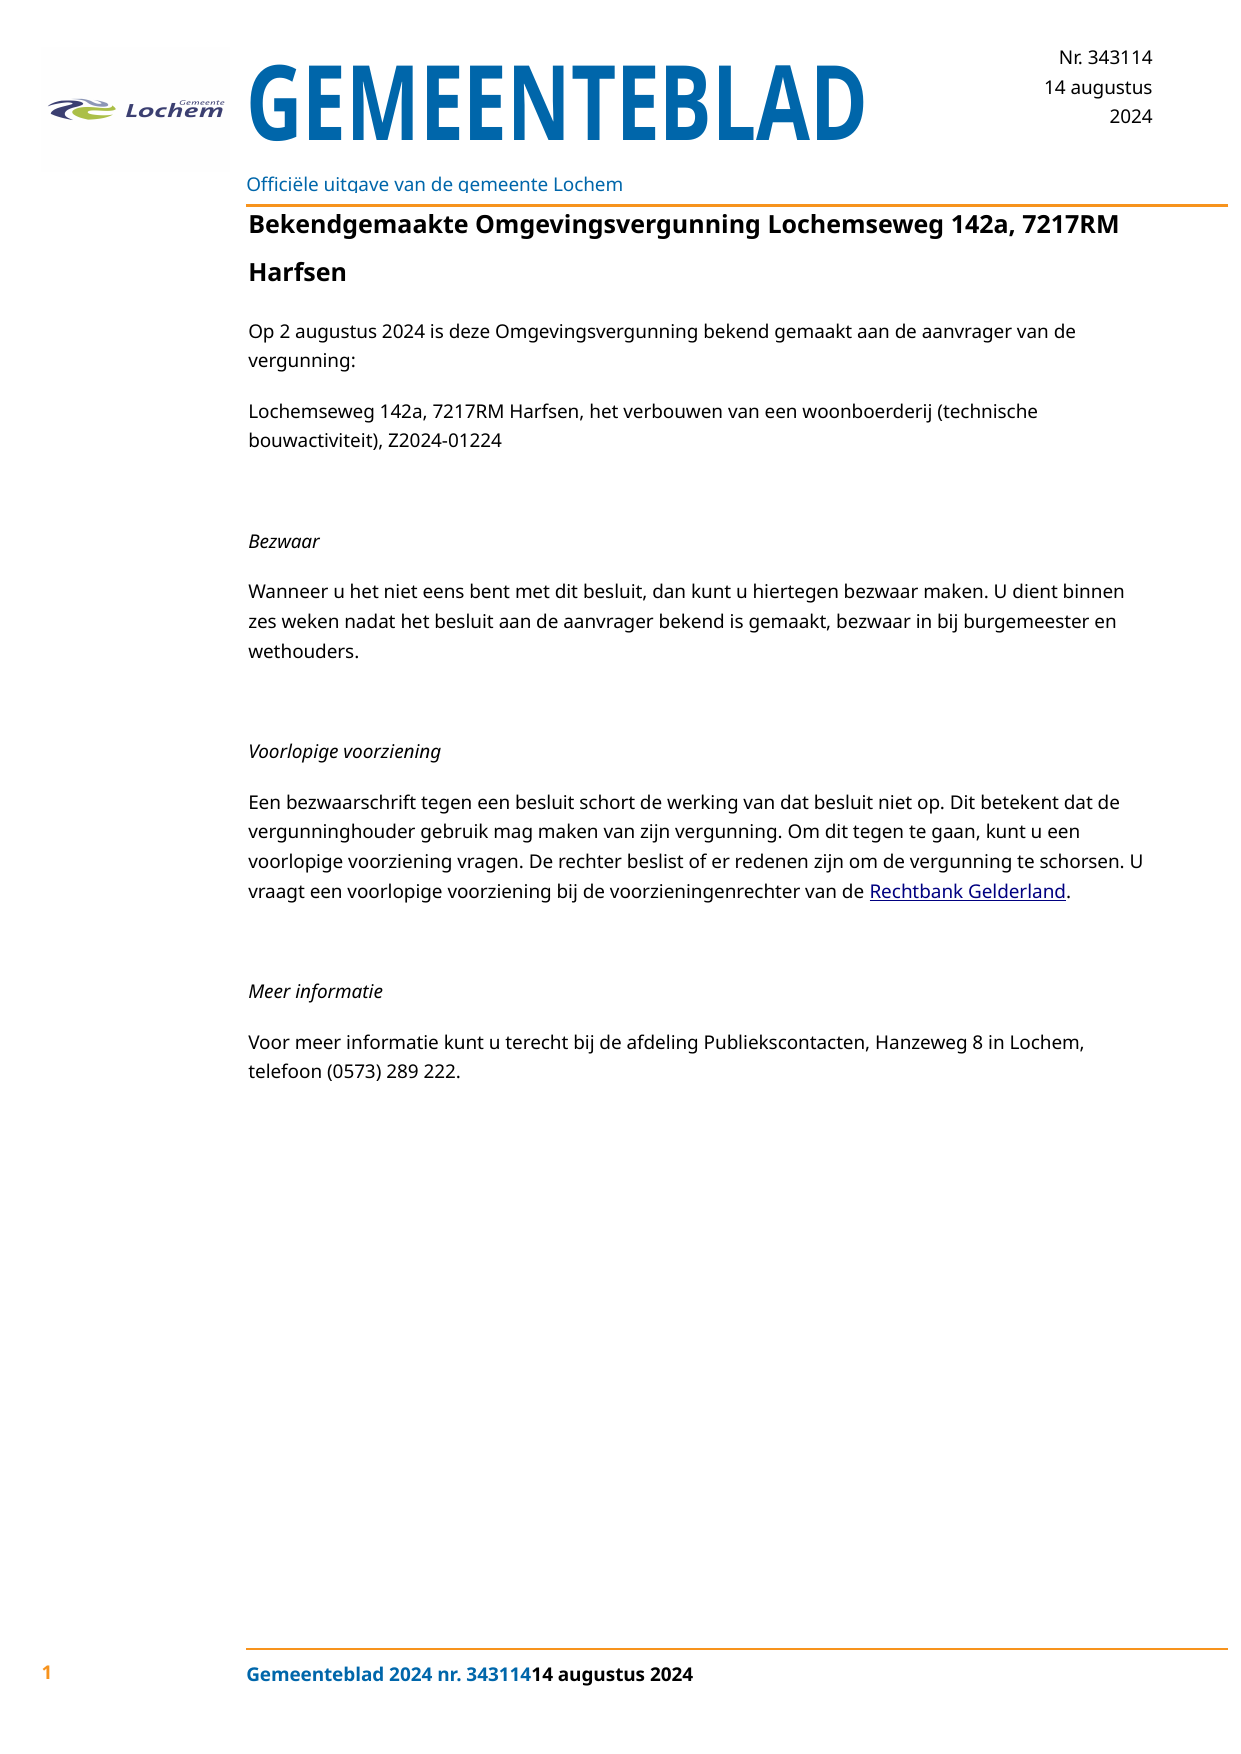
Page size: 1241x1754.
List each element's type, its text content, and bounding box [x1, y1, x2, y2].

text Meer informatie [248, 979, 1152, 1004]
text Wanneer u het niet eens bent met dit besluit, dan kunt u hiertegen bezwaar maken. U dient binnen zes weken nadat het besluit aan de aanvrager bekend is gemaakt, bezwaar in bij burgemeester en wethouders. [248, 579, 1152, 664]
text Op 2 augustus 2024 is deze Omgevingsvergunning bekend gemaakt aan de aanvrager van de vergunning: [248, 318, 1152, 373]
text Voor meer informatie kunt u terecht bij de afdeling Publiekscontacten, Hanzeweg 8 in Lochem, telefoon (0573) 289 222. [248, 1029, 1152, 1084]
text Bezwaar [248, 528, 1152, 554]
text Lochemseweg 142a, 7217RM Harfsen, het verbouwen van een woonboerderij (technische bouwactiviteit), Z2024-01224 [248, 398, 1152, 453]
text Voorlopige voorziening [248, 739, 1152, 764]
picture [41, 47, 231, 172]
text Bekendgemaakte Omgevingsvergunning Lochemseweg 142a, 7217RM Harfsen [248, 207, 1152, 288]
text Een bezwaarschrift tegen een besluit schort de werking van dat besluit niet op. Dit betekent dat de vergunninghouder gebruik mag maken van zijn vergunning. Om dit tegen te gaan, kunt u een voorlopige voorziening vragen. De rechter beslist of er redenen zijn om de vergunning te schorsen. U vraagt een voorlopige voorziening bij de voorzieningenrechter van de Rechtbank Gelderland. [248, 789, 1152, 904]
